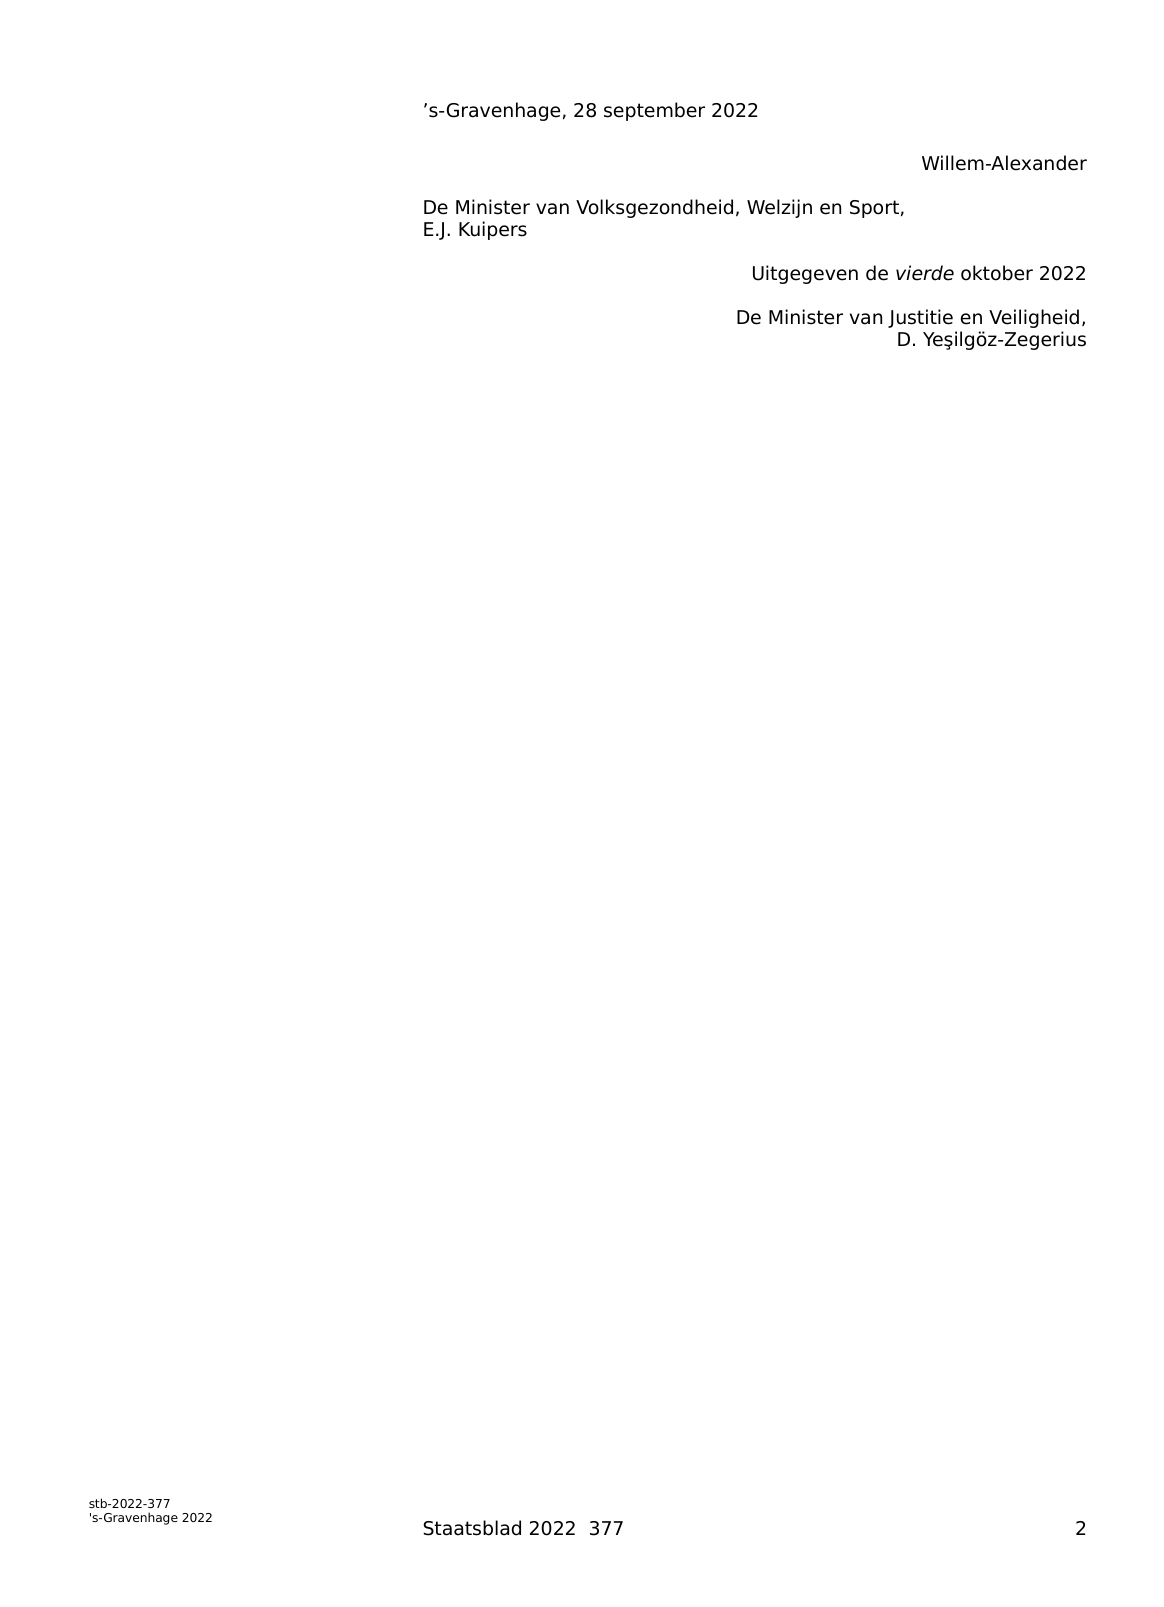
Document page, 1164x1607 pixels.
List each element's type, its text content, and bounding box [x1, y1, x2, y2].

text 's-Gravenhage 2022 [88, 1511, 323, 1525]
text Uitgegeven de vierde oktober 2022 [422, 263, 1087, 285]
text stb-2022-377 [88, 1497, 323, 1511]
text De Minister van Justitie en Veiligheid, D. Yeşilgöz-Zegerius [422, 307, 1087, 351]
text De Minister van Volksgezondheid, Welzijn en Sport, E.J. Kuipers [422, 197, 1087, 241]
text ’s-Gravenhage, 28 september 2022 [422, 100, 1087, 122]
text Willem-Alexander [422, 152, 1087, 174]
